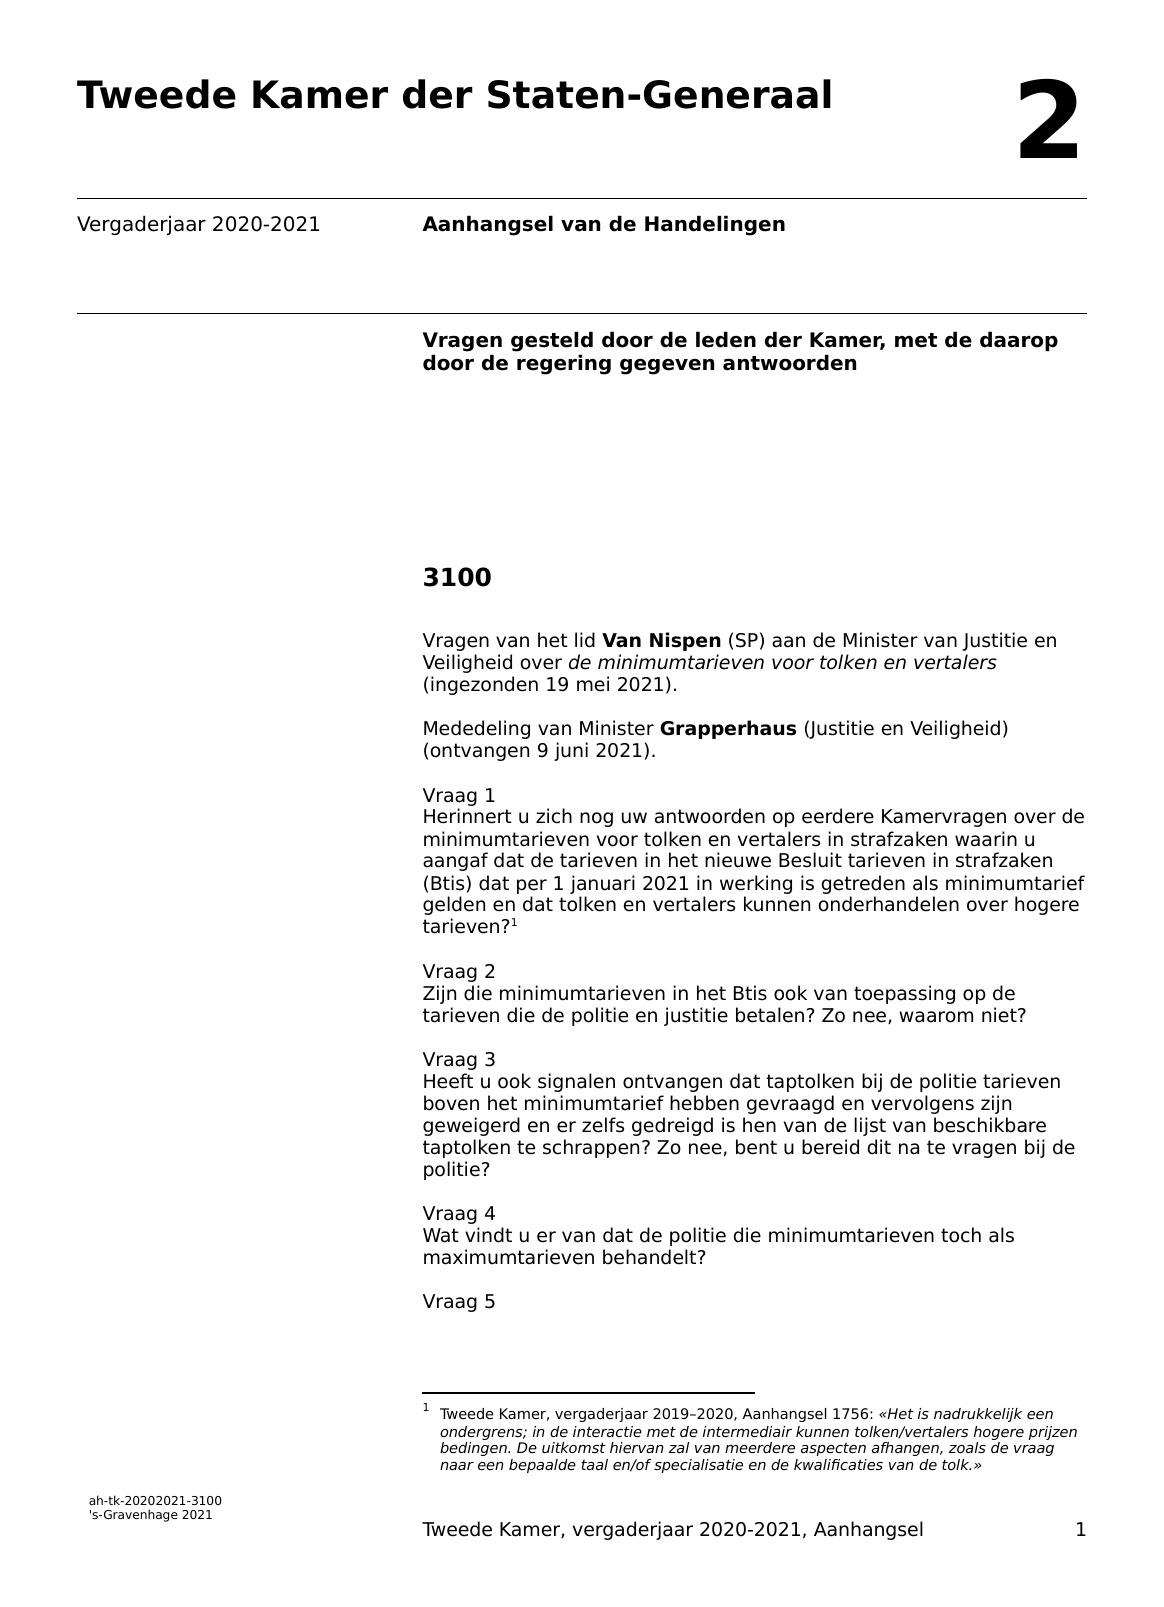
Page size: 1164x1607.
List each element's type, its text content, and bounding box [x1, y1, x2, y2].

text Vraag 4 [422, 1203, 1087, 1225]
table_header 2 [886, 59, 1087, 198]
table_cell [77, 314, 422, 375]
text Vraag 3 [422, 1049, 1087, 1071]
text ah-tk-20202021-3100 [88, 1494, 323, 1508]
text Zijn die minimumtarieven in het Btis ook van toepassing op de tarieven die de politie en justitie betalen? Zo nee, waarom niet? [422, 982, 1087, 1026]
text Mededeling van Minister Grapperhaus (Justitie en Veiligheid) (ontvangen 9 juni 2021). [422, 718, 1087, 762]
text Vraag 2 [422, 961, 1087, 982]
text Tweede Kamer, vergaderjaar 2019–2020, Aanhangsel 1756: «Het is nadrukkelijk een ondergrens; in de interactie met de intermediair kunnen tolken/vertalers hogere prijzen bedingen. De uitkomst hiervan zal van meerdere aspecten afhangen, zoals de vraag naar een bepaalde taal en/of specialisatie en de kwalificaties van de tolk.» [422, 1402, 1087, 1474]
table_cell Aanhangsel van de Handelingen [422, 199, 1087, 313]
text 3100 [422, 563, 1087, 592]
text Herinnert u zich nog uw antwoorden op eerdere Kamervragen over de minimumtarieven voor tolken en vertalers in strafzaken waarin u aangaf dat de tarieven in het nieuwe Besluit tarieven in strafzaken (Btis) dat per 1 januari 2021 in werking is getreden als minimumtarief gelden en dat tolken en vertalers kunnen onderhandelen over hogere tarieven? [422, 806, 1087, 938]
text Vraag 5 [422, 1291, 1087, 1313]
text Wat vindt u er van dat de politie die minimumtarieven toch als maximumtarieven behandelt? [422, 1225, 1087, 1269]
text 's-Gravenhage 2021 [88, 1508, 323, 1522]
table_cell Vragen gesteld door de leden der Kamer, met de daarop door de regering gegeven antwoorden [422, 314, 1087, 375]
text Vragen van het lid Van Nispen (SP) aan de Minister van Justitie en Veiligheid over de minimumtarieven voor tolken en vertalers (ingezonden 19 mei 2021). [422, 630, 1087, 696]
table_header Tweede Kamer der Staten-Generaal [77, 59, 886, 198]
table_cell Vergaderjaar 2020-2021 [77, 199, 422, 313]
text Heeft u ook signalen ontvangen dat taptolken bij de politie tarieven boven het minimumtarief hebben gevraagd en vervolgens zijn geweigerd en er zelfs gedreigd is hen van de lijst van beschikbare taptolken te schrappen? Zo nee, bent u bereid dit na te vragen bij de politie? [422, 1071, 1087, 1181]
text Vraag 1 [422, 784, 1087, 806]
